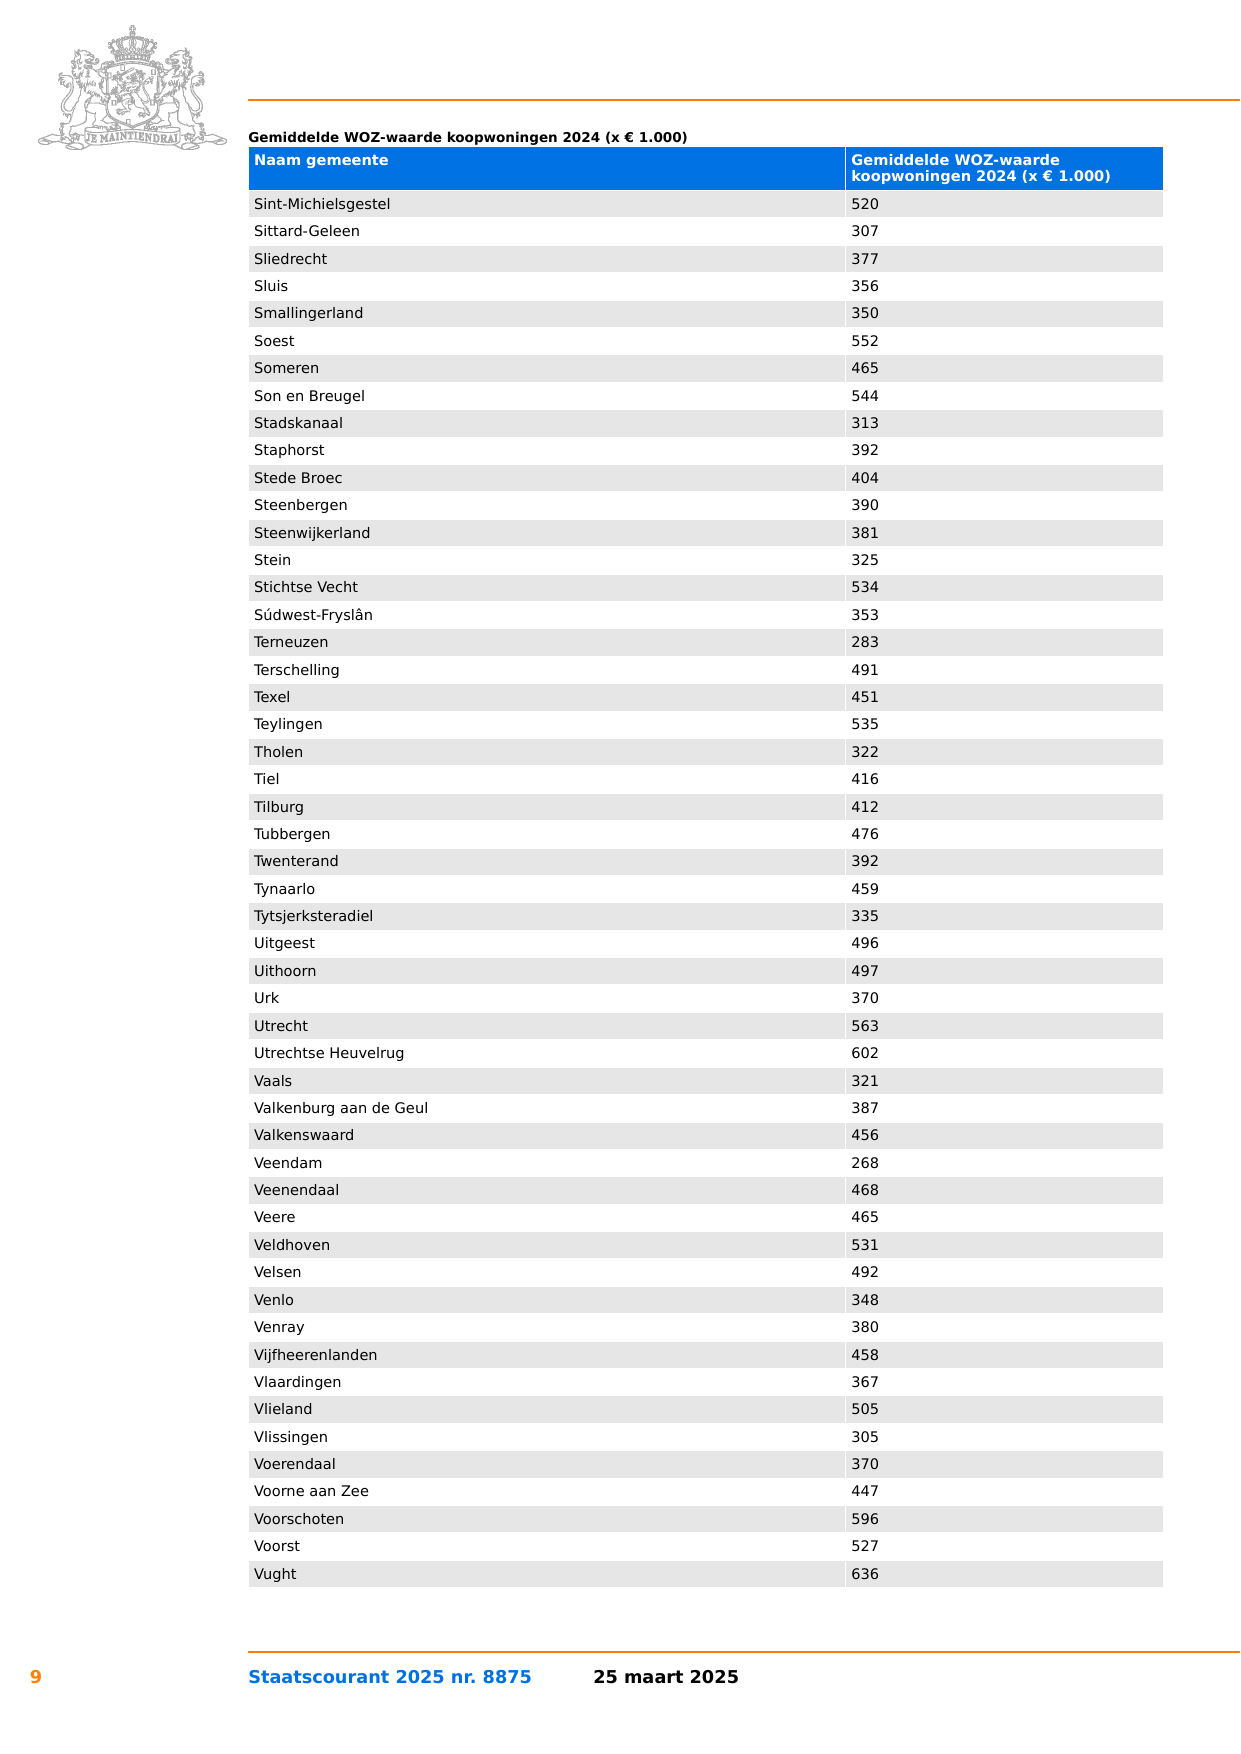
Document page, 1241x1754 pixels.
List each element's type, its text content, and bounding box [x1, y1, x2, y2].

table_cell Terneuzen [249, 629, 845, 656]
table_cell 535 [846, 712, 1163, 738]
table_cell Voerendaal [249, 1451, 845, 1478]
table_cell Twenterand [249, 849, 845, 875]
table_cell 307 [846, 219, 1163, 245]
table_cell Venlo [249, 1287, 845, 1313]
table_cell 381 [846, 520, 1163, 546]
table_cell Sliedrecht [249, 246, 845, 272]
table_cell Texel [249, 684, 845, 711]
table_cell Veenendaal [249, 1177, 845, 1204]
table_cell Stein [249, 547, 845, 573]
table_cell Veldhoven [249, 1232, 845, 1258]
table_cell Valkenswaard [249, 1123, 845, 1149]
table_cell 456 [846, 1123, 1163, 1149]
table_cell Someren [249, 355, 845, 382]
table_cell 465 [846, 1205, 1163, 1231]
table_header Gemiddelde WOZ-waarde koopwoningen 2024 (x € 1.000) [248, 130, 1163, 146]
table_cell Stede Broec [249, 465, 845, 491]
table_cell 534 [846, 575, 1163, 601]
table_cell Steenbergen [249, 493, 845, 519]
table_cell 459 [846, 876, 1163, 902]
table_cell Utrechtse Heuvelrug [249, 1040, 845, 1067]
table_cell Veendam [249, 1150, 845, 1176]
table_cell Vaals [249, 1068, 845, 1094]
table_cell 552 [846, 328, 1163, 354]
table_cell Sittard-Geleen [249, 219, 845, 245]
table_cell Uitgeest [249, 931, 845, 957]
table_cell Súdwest-Fryslân [249, 602, 845, 628]
table_cell 505 [846, 1396, 1163, 1423]
table_cell 476 [846, 821, 1163, 847]
table_cell Sint-Michielsgestel [249, 191, 845, 217]
table_cell Tiel [249, 766, 845, 793]
table_cell Vlaardingen [249, 1369, 845, 1395]
table_cell 283 [846, 629, 1163, 656]
table_cell 268 [846, 1150, 1163, 1176]
table_cell 370 [846, 986, 1163, 1012]
table_cell 497 [846, 958, 1163, 984]
table_cell Tilburg [249, 794, 845, 820]
table_cell Vlieland [249, 1396, 845, 1423]
table_cell 367 [846, 1369, 1163, 1395]
table_cell 350 [846, 301, 1163, 327]
table_cell Gemiddelde WOZ-waarde koopwoningen 2024 (x € 1.000) [846, 147, 1163, 190]
table_cell 335 [846, 903, 1163, 930]
table_cell Teylingen [249, 712, 845, 738]
table_cell 465 [846, 355, 1163, 382]
table_cell Voorschoten [249, 1506, 845, 1532]
table_cell Soest [249, 328, 845, 354]
table_cell Voorne aan Zee [249, 1479, 845, 1505]
table_cell 353 [846, 602, 1163, 628]
table_cell Stadskanaal [249, 410, 845, 437]
table_cell Veere [249, 1205, 845, 1231]
table_cell Urk [249, 986, 845, 1012]
table_cell 313 [846, 410, 1163, 437]
table_cell 636 [846, 1561, 1163, 1587]
table_cell 305 [846, 1424, 1163, 1450]
table_cell Velsen [249, 1260, 845, 1286]
table_cell 596 [846, 1506, 1163, 1532]
table_cell 563 [846, 1013, 1163, 1039]
table_cell 458 [846, 1342, 1163, 1368]
table_cell 468 [846, 1177, 1163, 1204]
table_cell 380 [846, 1314, 1163, 1341]
table_cell Tynaarlo [249, 876, 845, 902]
table_cell Venray [249, 1314, 845, 1341]
table_cell 322 [846, 739, 1163, 765]
table_cell 491 [846, 657, 1163, 683]
table_cell 370 [846, 1451, 1163, 1478]
table_cell Smallingerland [249, 301, 845, 327]
table_cell 412 [846, 794, 1163, 820]
table_cell 496 [846, 931, 1163, 957]
table_cell 387 [846, 1095, 1163, 1121]
table_cell 527 [846, 1534, 1163, 1560]
table_cell Tholen [249, 739, 845, 765]
table_cell Valkenburg aan de Geul [249, 1095, 845, 1121]
table_cell 392 [846, 438, 1163, 464]
table_cell Staphorst [249, 438, 845, 464]
table_cell Stichtse Vecht [249, 575, 845, 601]
table_cell 544 [846, 383, 1163, 409]
table_cell 390 [846, 493, 1163, 519]
table_cell 492 [846, 1260, 1163, 1286]
table_cell 348 [846, 1287, 1163, 1313]
table_cell 377 [846, 246, 1163, 272]
table_cell 531 [846, 1232, 1163, 1258]
table_cell Vught [249, 1561, 845, 1587]
table_cell 404 [846, 465, 1163, 491]
table_cell Vlissingen [249, 1424, 845, 1450]
table_cell 602 [846, 1040, 1163, 1067]
table_cell Terschelling [249, 657, 845, 683]
picture [38, 25, 227, 150]
table_cell 392 [846, 849, 1163, 875]
table_cell Tubbergen [249, 821, 845, 847]
table_cell 321 [846, 1068, 1163, 1094]
table_cell 447 [846, 1479, 1163, 1505]
table_cell 451 [846, 684, 1163, 711]
table_cell 356 [846, 273, 1163, 299]
table_cell Voorst [249, 1534, 845, 1560]
table_cell 520 [846, 191, 1163, 217]
table_cell Naam gemeente [249, 147, 845, 190]
table_cell Uithoorn [249, 958, 845, 984]
table_cell Utrecht [249, 1013, 845, 1039]
table_cell Vijfheerenlanden [249, 1342, 845, 1368]
table_cell Sluis [249, 273, 845, 299]
table_cell Son en Breugel [249, 383, 845, 409]
table_cell Tytsjerksteradiel [249, 903, 845, 930]
table_cell 325 [846, 547, 1163, 573]
table_cell 416 [846, 766, 1163, 793]
table_cell Steenwijkerland [249, 520, 845, 546]
